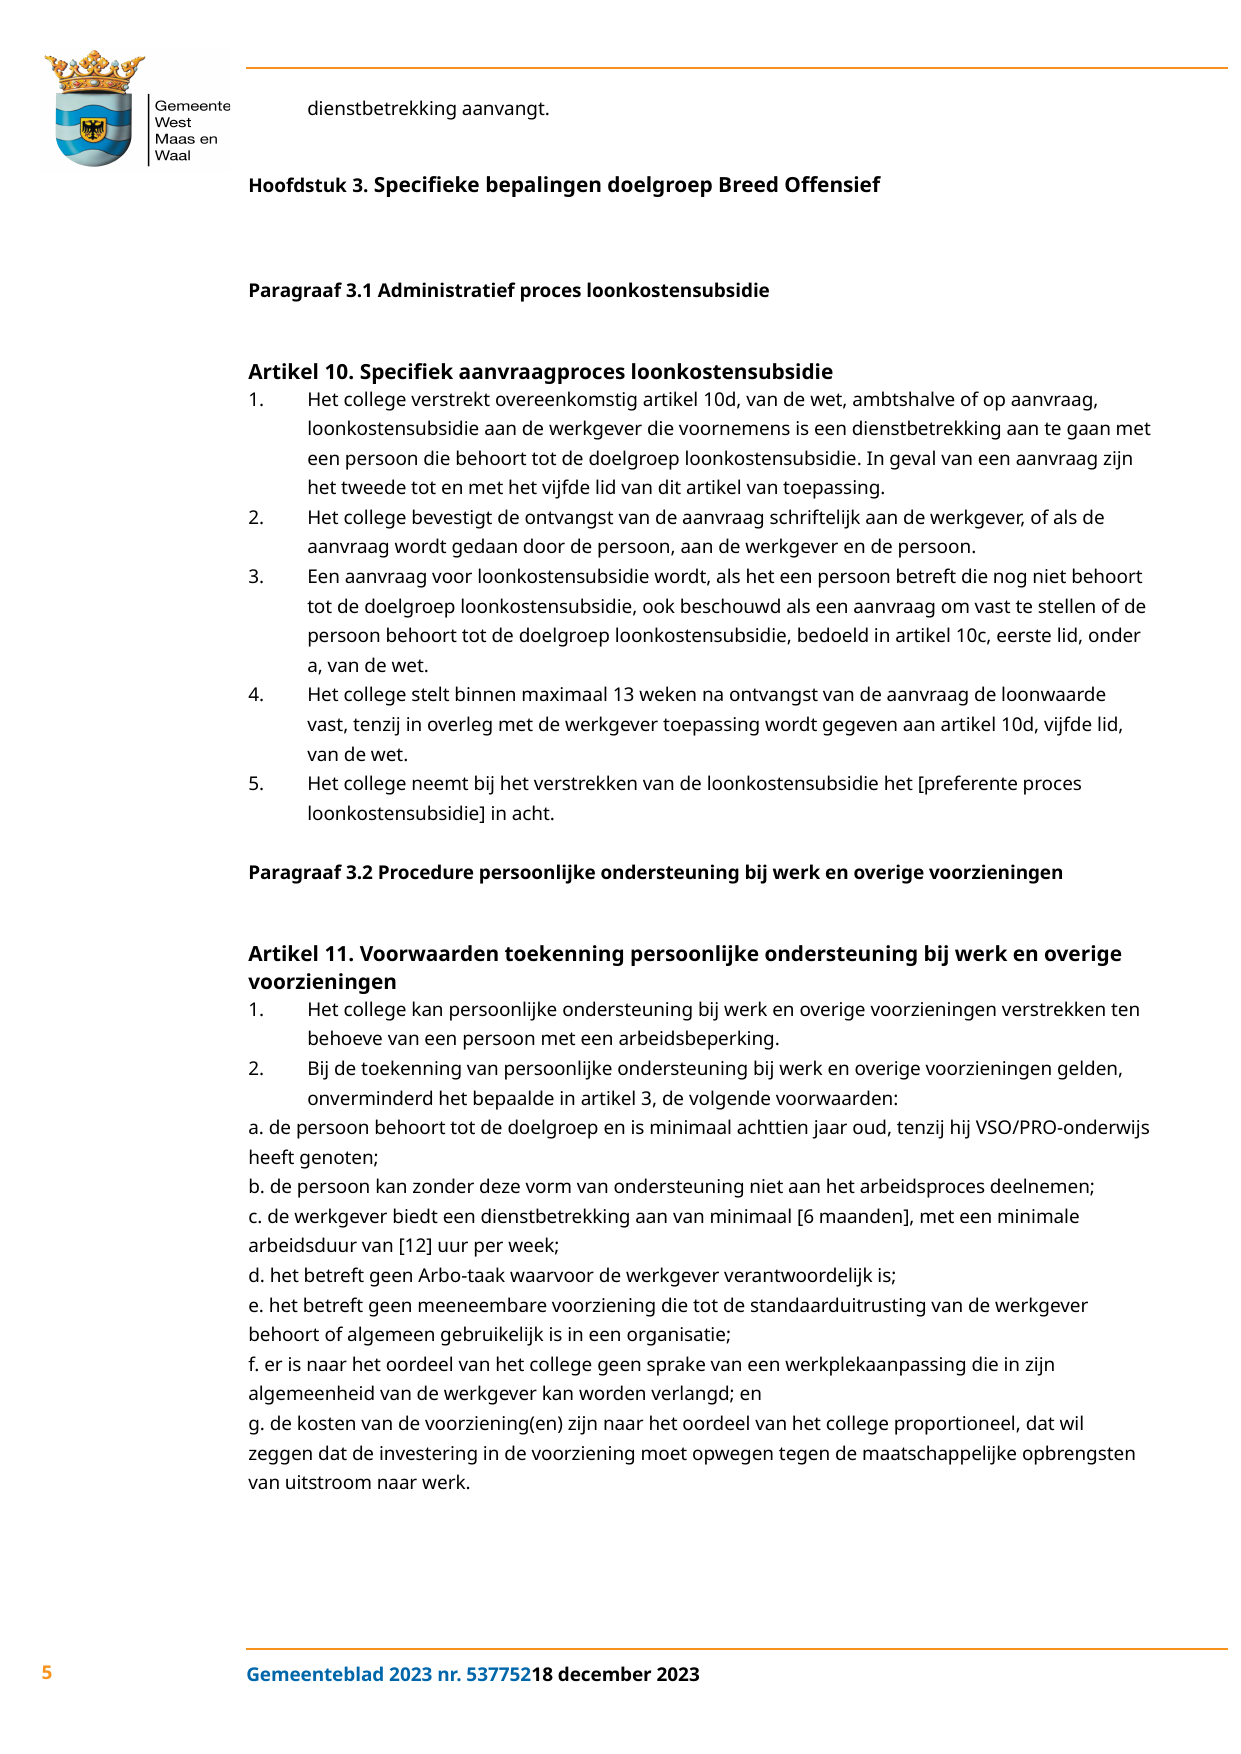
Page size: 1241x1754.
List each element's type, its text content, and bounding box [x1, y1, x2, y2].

list Het college neemt bij het verstrekken van de loonkostensubsidie het [preferente proces loonkostensubsidie] in acht. [248, 770, 1152, 826]
text g. de kosten van de voorziening(en) zijn naar het oordeel van het college proportioneel, dat wil zeggen dat de investering in de voorziening moet opwegen tegen de maatschappelijke opbrengsten van uitstroom naar werk. [248, 1410, 1152, 1495]
list dienstbetrekking aanvangt. [248, 95, 1152, 121]
text c. de werkgever biedt een dienstbetrekking aan van minimaal [6 maanden], met een minimale arbeidsduur van [12] uur per week; [248, 1203, 1152, 1258]
text Artikel 11. Voorwaarden toekenning persoonlijke ondersteuning bij werk en overige voorzieningen [248, 939, 1152, 996]
text d. het betreft geen Arbo-taak waarvoor de werkgever verantwoordelijk is; [248, 1262, 1152, 1288]
list Het college verstrekt overeenkomstig artikel 10d, van de wet, ambtshalve of op aanvraag, loonkostensubsidie aan de werkgever die voornemens is een dienstbetrekking aan te gaan met een persoon die behoort tot de doelgroep loonkostensubsidie. In geval van een aanvraag zijn het tweede tot en met het vijfde lid van dit artikel van toepassing. [248, 386, 1152, 500]
list Het college bevestigt de ontvangst van de aanvraag schriftelijk aan de werkgever, of als de aanvraag wordt gedaan door de persoon, aan de werkgever en de persoon. [248, 504, 1152, 559]
list Bij de toekenning van persoonlijke ondersteuning bij werk en overige voorzieningen gelden, onverminderd het bepaalde in artikel 3, de volgende voorwaarden: [248, 1055, 1152, 1110]
text Paragraaf 3.2 Procedure persoonlijke ondersteuning bij werk en overige voorzieningen [248, 859, 1152, 885]
text a. de persoon behoort tot de doelgroep en is minimaal achttien jaar oud, tenzij hij VSO/PRO-onderwijs heeft genoten; [248, 1114, 1152, 1169]
list Een aanvraag voor loonkostensubsidie wordt, als het een persoon betreft die nog niet behoort tot de doelgroep loonkostensubsidie, ook beschouwd als een aanvraag om vast te stellen of de persoon behoort tot de doelgroep loonkostensubsidie, bedoeld in artikel 10c, eerste lid, onder a, van de wet. [248, 563, 1152, 678]
text Artikel 10. Specifiek aanvraagproces loonkostensubsidie [248, 357, 1152, 386]
text Hoofdstuk 3. Specifieke bepalingen doelgroep Breed Offensief [248, 170, 1152, 198]
text f. er is naar het oordeel van het college geen sprake van een werkplekaanpassing die in zijn algemeenheid van de werkgever kan worden verlangd; en [248, 1351, 1152, 1406]
text b. de persoon kan zonder deze vorm van ondersteuning niet aan het arbeidsproces deelnemen; [248, 1173, 1152, 1199]
list Het college kan persoonlijke ondersteuning bij werk en overige voorzieningen verstrekken ten behoeve van een persoon met een arbeidsbeperking. [248, 996, 1152, 1051]
list Het college stelt binnen maximaal 13 weken na ontvangst van de aanvraag de loonwaarde vast, tenzij in overleg met de werkgever toepassing wordt gegeven aan artikel 10d, vijfde lid, van de wet. [248, 682, 1152, 766]
text e. het betreft geen meeneembare voorziening die tot de standaarduitrusting van de werkgever behoort of algemeen gebruikelijk is in een organisatie; [248, 1292, 1152, 1347]
text Paragraaf 3.1 Administratief proces loonkostensubsidie [248, 277, 1152, 303]
picture [41, 47, 231, 172]
